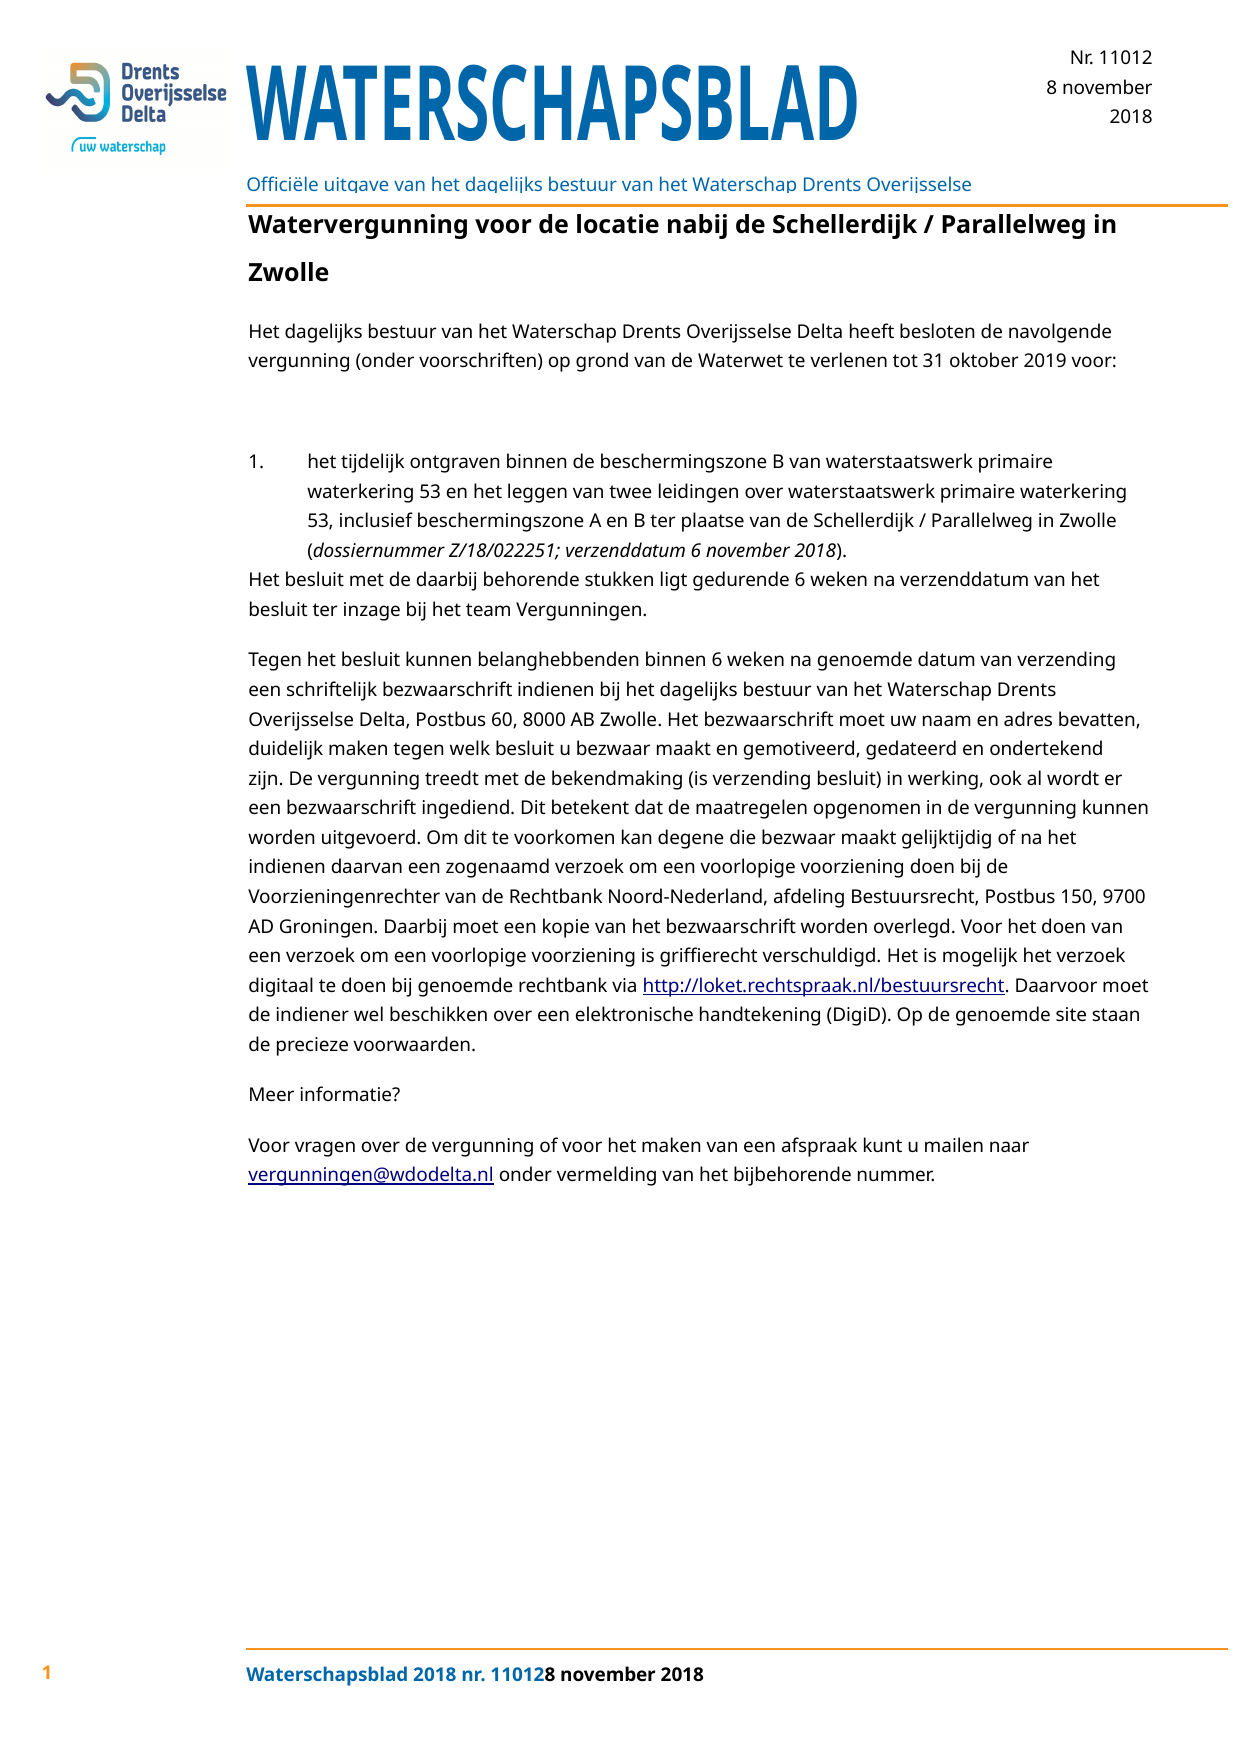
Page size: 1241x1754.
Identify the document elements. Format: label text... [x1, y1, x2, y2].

text Het besluit met de daarbij behorende stukken ligt gedurende 6 weken na verzenddatum van het besluit ter inzage bij het team Vergunningen. [248, 567, 1152, 622]
list het tijdelijk ontgraven binnen de beschermingszone B van waterstaatswerk primaire waterkering 53 en het leggen van twee leidingen over waterstaatswerk primaire waterkering 53, inclusief beschermingszone A en B ter plaatse van de Schellerdijk / Parallelweg in Zwolle (dossiernummer Z/18/022251; verzenddatum 6 november 2018). [248, 448, 1152, 563]
picture [41, 47, 231, 172]
text Meer informatie? [248, 1082, 1152, 1107]
text Voor vragen over de vergunning of voor het maken van een afspraak kunt u mailen naar vergunningen@wdodelta.nl onder vermelding van het bijbehorende nummer. [248, 1132, 1152, 1187]
text Het dagelijks bestuur van het Waterschap Drents Overijsselse Delta heeft besloten de navolgende vergunning (onder voorschriften) op grond van de Waterwet te verlenen tot 31 oktober 2019 voor: [248, 318, 1152, 373]
text Tegen het besluit kunnen belanghebbenden binnen 6 weken na genoemde datum van verzending een schriftelijk bezwaarschrift indienen bij het dagelijks bestuur van het Waterschap Drents Overijsselse Delta, Postbus 60, 8000 AB Zwolle. Het bezwaarschrift moet uw naam en adres bevatten, duidelijk maken tegen welk besluit u bezwaar maakt en gemotiveerd, gedateerd en ondertekend zijn. De vergunning treedt met de bekendmaking (is verzending besluit) in werking, ook al wordt er een bezwaarschrift ingediend. Dit betekent dat de maatregelen opgenomen in de vergunning kunnen worden uitgevoerd. Om dit te voorkomen kan degene die bezwaar maakt gelijktijdig of na het indienen daarvan een zogenaamd verzoek om een voorlopige voorziening doen bij de Voorzieningenrechter van de Rechtbank Noord-Nederland, afdeling Bestuursrecht, Postbus 150, 9700 AD Groningen. Daarbij moet een kopie van het bezwaarschrift worden overlegd. Voor het doen van een verzoek om een voorlopige voorziening is griffierecht verschuldigd. Het is mogelijk het verzoek digitaal te doen bij genoemde rechtbank via http://loket.rechtspraak.nl/bestuursrecht. Daarvoor moet de indiener wel beschikken over een elektronische handtekening (DigiD). Op de genoemde site staan de precieze voorwaarden. [248, 647, 1152, 1057]
text Watervergunning voor de locatie nabij de Schellerdijk / Parallelweg in Zwolle [248, 207, 1152, 288]
